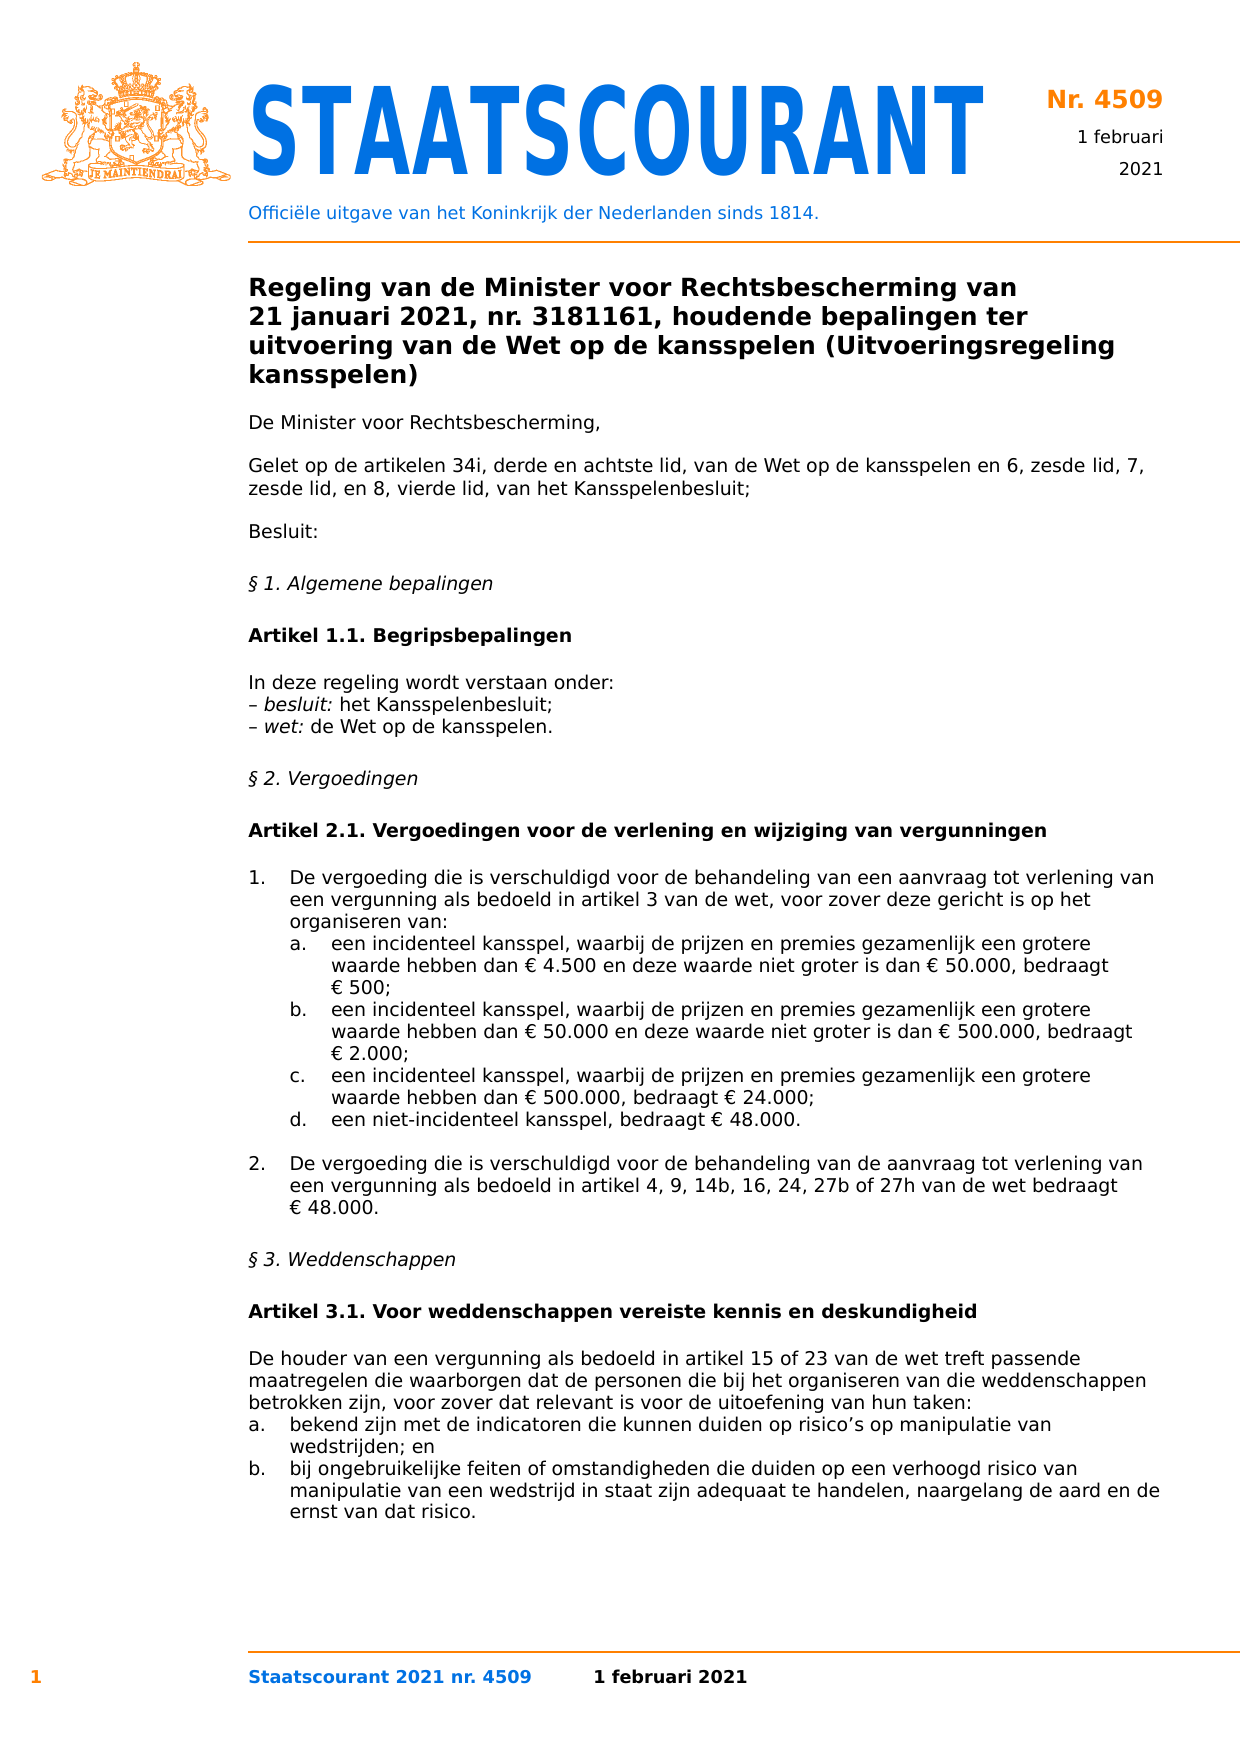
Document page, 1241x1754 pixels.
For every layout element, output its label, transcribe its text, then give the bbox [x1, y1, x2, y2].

text b. bij ongebruikelijke feiten of omstandigheden die duiden op een verhoogd risico van manipulatie van een wedstrijd in staat zijn adequaat te handelen, naargelang de aard en de ernst van dat risico. [248, 1457, 1163, 1523]
table_cell Officiële uitgave van het Koninkrijk der Nederlanden sinds 1814. [248, 203, 1240, 241]
table_header Nr. 4509 [998, 62, 1240, 121]
table_header [25, 62, 248, 241]
table_cell 1 februari [998, 121, 1240, 153]
text – wet: de Wet op de kansspelen. [248, 716, 1163, 738]
text 1. De vergoeding die is verschuldigd voor de behandeling van een aanvraag tot verlening van een vergunning als bedoeld in artikel 3 van de wet, voor zover deze gericht is op het organiseren van: [248, 867, 1163, 933]
subtitle § 3. Weddenschappen [248, 1249, 1163, 1271]
table_cell 2021 [998, 153, 1240, 203]
table_header STAATSCOURANT [248, 62, 998, 203]
text Besluit: [248, 521, 1163, 543]
subtitle Artikel 1.1. Begripsbepalingen [248, 625, 1163, 647]
text – besluit: het Kansspelenbesluit; [248, 694, 1163, 716]
text In deze regeling wordt verstaan onder: [248, 672, 1163, 694]
text d. een niet-incidenteel kansspel, bedraagt € 48.000. [289, 1109, 1163, 1131]
text a. bekend zijn met de indicatoren die kunnen duiden op risico’s op manipulatie van wedstrijden; en [248, 1413, 1163, 1457]
text b. een incidenteel kansspel, waarbij de prijzen en premies gezamenlijk een grotere waarde hebben dan € 50.000 en deze waarde niet groter is dan € 500.000, bedraagt € 2.000; [289, 999, 1163, 1065]
subtitle Regeling van de Minister voor Rechtsbescherming van 21 januari 2021, nr. 3181161, houdende bepalingen ter uitvoering van de Wet op de kansspelen (Uitvoeringsregeling kansspelen) [248, 273, 1163, 390]
subtitle § 1. Algemene bepalingen [248, 573, 1163, 595]
text c. een incidenteel kansspel, waarbij de prijzen en premies gezamenlijk een grotere waarde hebben dan € 500.000, bedraagt € 24.000; [289, 1065, 1163, 1109]
subtitle Artikel 3.1. Voor weddenschappen vereiste kennis en deskundigheid [248, 1301, 1163, 1323]
text a. een incidenteel kansspel, waarbij de prijzen en premies gezamenlijk een grotere waarde hebben dan € 4.500 en deze waarde niet groter is dan € 50.000, bedraagt € 500; [289, 933, 1163, 999]
text De houder van een vergunning als bedoeld in artikel 15 of 23 van de wet treft passende maatregelen die waarborgen dat de personen die bij het organiseren van die weddenschappen betrokken zijn, voor zover dat relevant is voor de uitoefening van hun taken: [248, 1348, 1163, 1413]
picture [41, 62, 231, 186]
subtitle § 2. Vergoedingen [248, 768, 1163, 790]
text 2. De vergoeding die is verschuldigd voor de behandeling van de aanvraag tot verlening van een vergunning als bedoeld in artikel 4, 9, 14b, 16, 24, 27b of 27h van de wet bedraagt € 48.000. [248, 1153, 1163, 1219]
text Gelet op de artikelen 34i, derde en achtste lid, van de Wet op de kansspelen en 6, zesde lid, 7, zesde lid, en 8, vierde lid, van het Kansspelenbesluit; [248, 455, 1163, 499]
text De Minister voor Rechtsbescherming, [248, 412, 1163, 433]
subtitle Artikel 2.1. Vergoedingen voor de verlening en wijziging van vergunningen [248, 820, 1163, 842]
